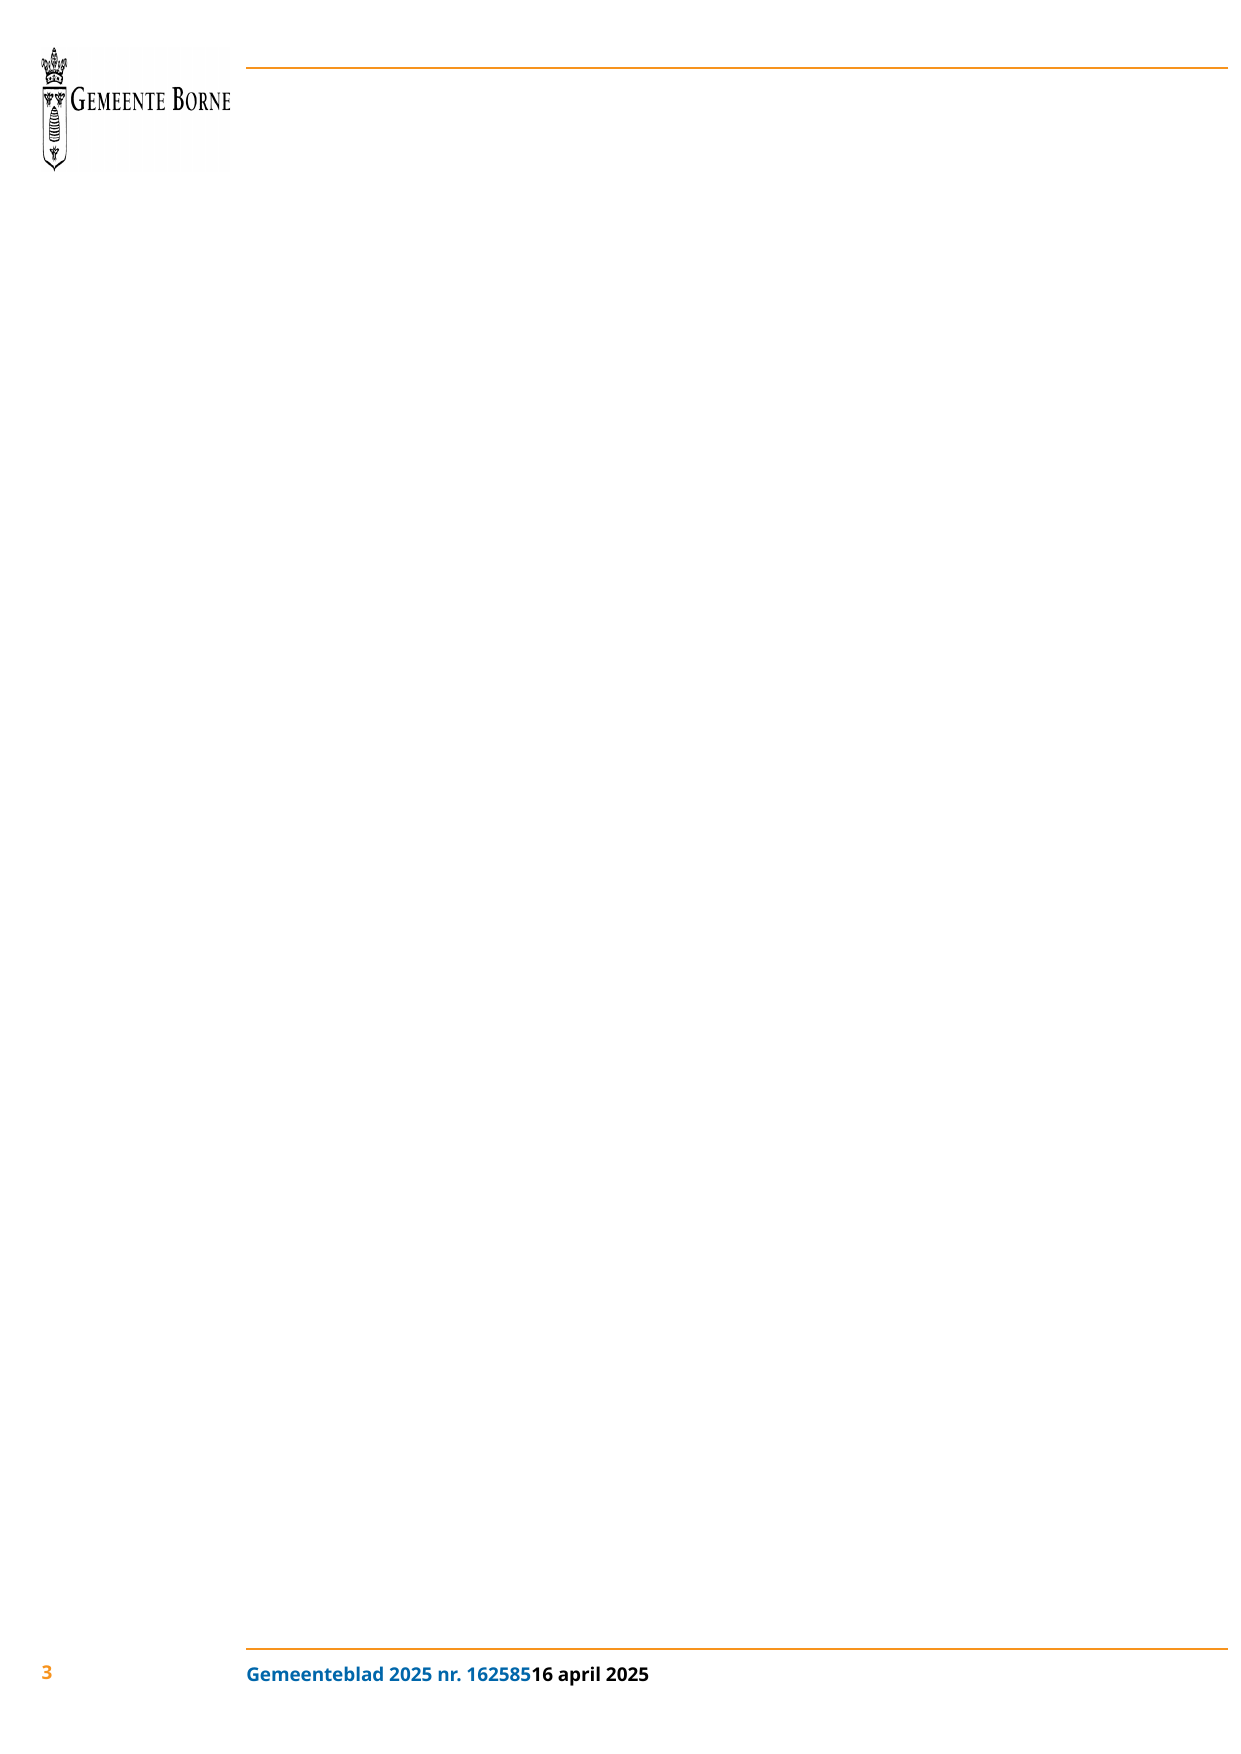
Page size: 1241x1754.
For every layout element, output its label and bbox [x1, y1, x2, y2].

picture [41, 47, 231, 172]
